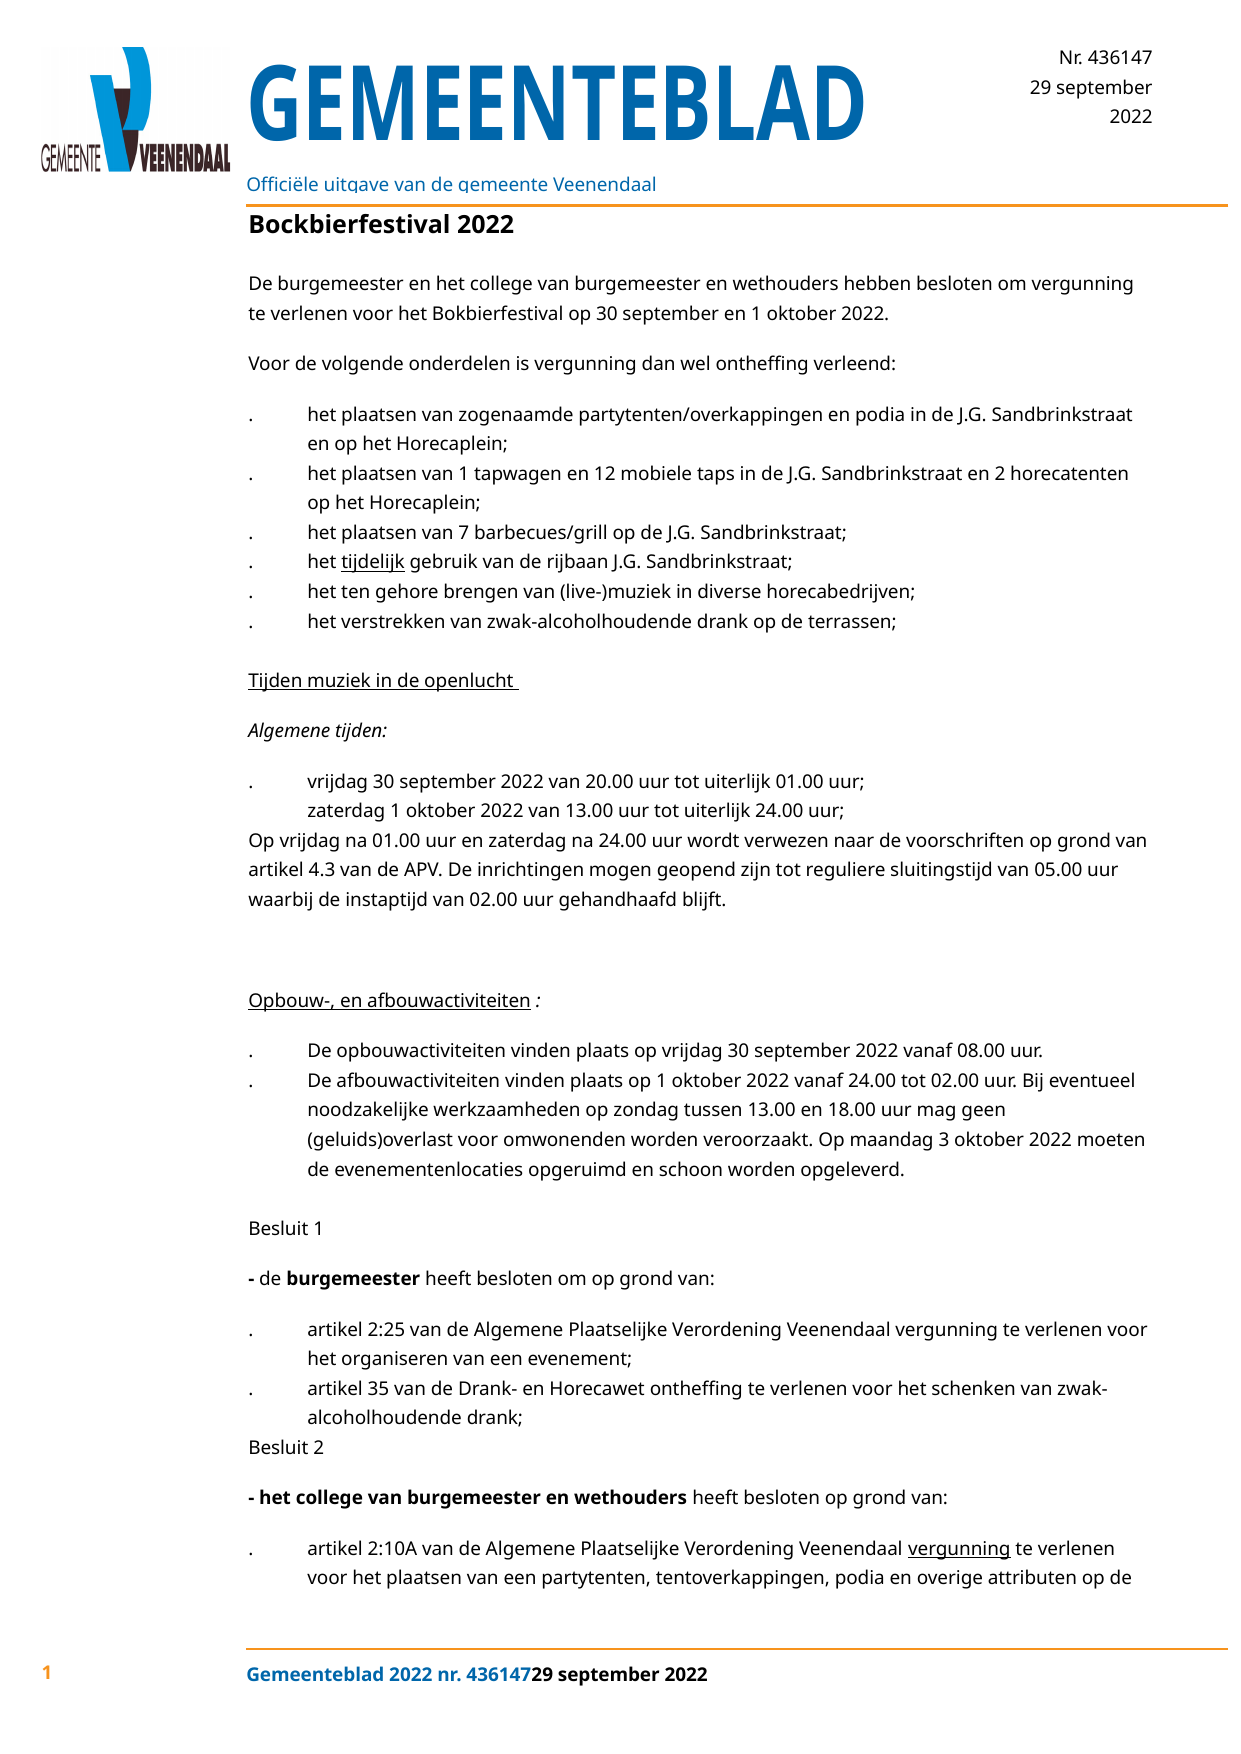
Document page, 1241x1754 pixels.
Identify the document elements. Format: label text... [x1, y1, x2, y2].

list het verstrekken van zwak-alcoholhoudende drank op de terrassen; [248, 608, 1152, 633]
list De afbouwactiviteiten vinden plaats op 1 oktober 2022 vanaf 24.00 tot 02.00 uur. Bij eventueel noodzakelijke werkzaamheden op zondag tussen 13.00 en 18.00 uur mag geen (geluids)overlast voor omwonenden worden veroorzaakt. Op maandag 3 oktober 2022 moeten de evenementenlocaties opgeruimd en schoon worden opgeleverd. [248, 1067, 1152, 1181]
list het ten gehore brengen van (live-)muziek in diverse horecabedrijven; [248, 578, 1152, 604]
list vrijdag 30 september 2022 van 20.00 uur tot uiterlijk 01.00 uur; [248, 768, 1152, 793]
text Op vrijdag na 01.00 uur en zaterdag na 24.00 uur wordt verwezen naar de voorschriften op grond van artikel 4.3 van de APV. De inrichtingen mogen geopend zijn tot reguliere sluitingstijd van 05.00 uur waarbij de instaptijd van 02.00 uur gehandhaafd blijft. [248, 827, 1152, 912]
picture [41, 47, 130, 172]
text - het college van burgemeester en wethouders heeft besloten op grond van: [248, 1484, 1152, 1510]
text Voor de volgende onderdelen is vergunning dan wel ontheffing verleend: [248, 350, 1152, 376]
list artikel 2:10A van de Algemene Plaatselijke Verordening Veenendaal vergunning te verlenen voor het plaatsen van een partytenten, tentoverkappingen, podia en overige attributen op de [248, 1535, 1152, 1590]
list het plaatsen van zogenaamde partytenten/overkappingen en podia in de J.G. Sandbrinkstraat en op het Horecaplein; [248, 401, 1152, 456]
text Algemene tijden: [248, 717, 1152, 743]
list artikel 2:25 van de Algemene Plaatselijke Verordening Veenendaal vergunning te verlenen voor het organiseren van een evenement; [248, 1316, 1152, 1371]
text - de burgemeester heeft besloten om op grond van: [248, 1265, 1152, 1291]
text Tijden muziek in de openlucht [248, 667, 1152, 693]
text De burgemeester en het college van burgemeester en wethouders hebben besloten om vergunning te verlenen voor het Bokbierfestival op 30 september en 1 oktober 2022. [248, 270, 1152, 326]
list artikel 35 van de Drank- en Horecawet ontheffing te verlenen voor het schenken van zwak- alcoholhoudende drank; [248, 1375, 1152, 1430]
text Opbouw-, en afbouwactiviteiten : [248, 987, 1152, 1013]
picture [123, 47, 231, 172]
text Bockbierfestival 2022 [248, 207, 1152, 241]
list het plaatsen van 7 barbecues/grill op de J.G. Sandbrinkstraat; [248, 519, 1152, 545]
list het tijdelijk gebruik van de rijbaan J.G. Sandbrinkstraat; [248, 549, 1152, 574]
list zaterdag 1 oktober 2022 van 13.00 uur tot uiterlijk 24.00 uur; [248, 797, 1152, 823]
text Besluit 2 [248, 1434, 1152, 1460]
list De opbouwactiviteiten vinden plaats op vrijdag 30 september 2022 vanaf 08.00 uur. [248, 1037, 1152, 1063]
list het plaatsen van 1 tapwagen en 12 mobiele taps in de J.G. Sandbrinkstraat en 2 horecatenten op het Horecaplein; [248, 460, 1152, 515]
text Besluit 1 [248, 1215, 1152, 1241]
